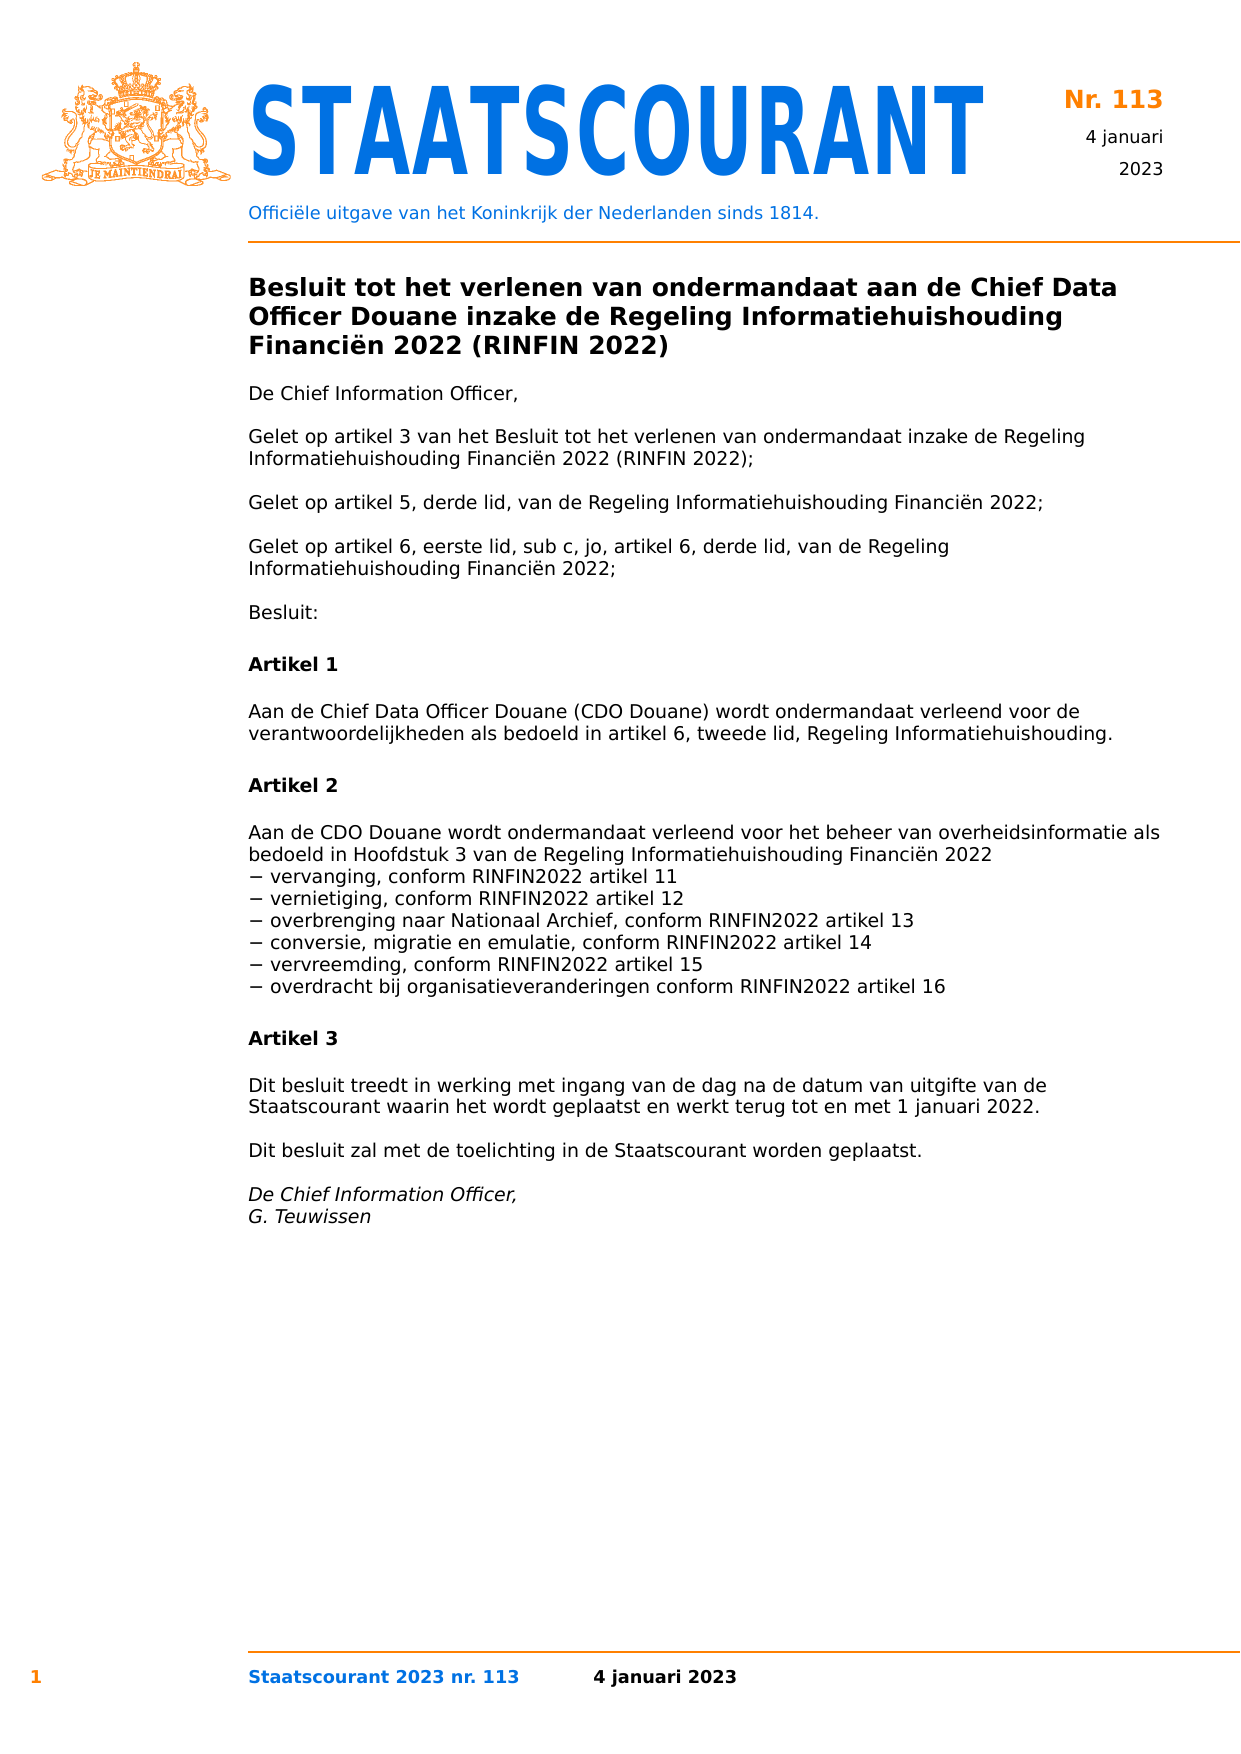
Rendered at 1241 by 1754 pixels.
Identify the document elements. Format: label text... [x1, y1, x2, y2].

subtitle Artikel 2 [248, 775, 1163, 797]
subtitle Besluit tot het verlenen van ondermandaat aan de Chief Data Officer Douane inzake de Regeling Informatiehuishouding Financiën 2022 (RINFIN 2022) [248, 273, 1163, 361]
table_header Nr. 113 [998, 62, 1240, 121]
table_cell Officiële uitgave van het Koninkrijk der Nederlanden sinds 1814. [248, 203, 1240, 241]
text − conversie, migratie en emulatie, conform RINFIN2022 artikel 14 [248, 932, 1163, 953]
picture [41, 62, 231, 186]
text Dit besluit zal met de toelichting in de Staatscourant worden geplaatst. [248, 1140, 1163, 1162]
text Dit besluit treedt in werking met ingang van de dag na de datum van uitgifte van de Staatscourant waarin het wordt geplaatst en werkt terug tot en met 1 januari 2022. [248, 1074, 1163, 1118]
table_cell 2023 [998, 153, 1240, 203]
text − overdracht bij organisatieveranderingen conform RINFIN2022 artikel 16 [248, 976, 1163, 997]
text − vervanging, conform RINFIN2022 artikel 11 [248, 866, 1163, 888]
text Besluit: [248, 602, 1163, 624]
text Aan de Chief Data Officer Douane (CDO Douane) wordt ondermandaat verleend voor de verantwoordelijkheden als bedoeld in artikel 6, tweede lid, Regeling Informatiehuishouding. [248, 701, 1163, 745]
text Aan de CDO Douane wordt ondermandaat verleend voor het beheer van overheidsinformatie als bedoeld in Hoofdstuk 3 van de Regeling Informatiehuishouding Financiën 2022 [248, 822, 1163, 866]
text Gelet op artikel 5, derde lid, van de Regeling Informatiehuishouding Financiën 2022; [248, 492, 1163, 514]
text − vernietiging, conform RINFIN2022 artikel 12 [248, 888, 1163, 909]
text − vervreemding, conform RINFIN2022 artikel 15 [248, 953, 1163, 976]
table_header [25, 62, 248, 241]
table_cell 4 januari [998, 121, 1240, 153]
text De Chief Information Officer, [248, 382, 1163, 404]
subtitle Artikel 3 [248, 1027, 1163, 1049]
subtitle Artikel 1 [248, 654, 1163, 676]
text De Chief Information Officer, G. Teuwissen [248, 1184, 1163, 1228]
text Gelet op artikel 6, eerste lid, sub c, jo, artikel 6, derde lid, van de Regeling Informatiehuishouding Financiën 2022; [248, 536, 1163, 580]
text − overbrenging naar Nationaal Archief, conform RINFIN2022 artikel 13 [248, 909, 1163, 932]
text Gelet op artikel 3 van het Besluit tot het verlenen van ondermandaat inzake de Regeling Informatiehuishouding Financiën 2022 (RINFIN 2022); [248, 426, 1163, 470]
table_header STAATSCOURANT [248, 62, 998, 203]
